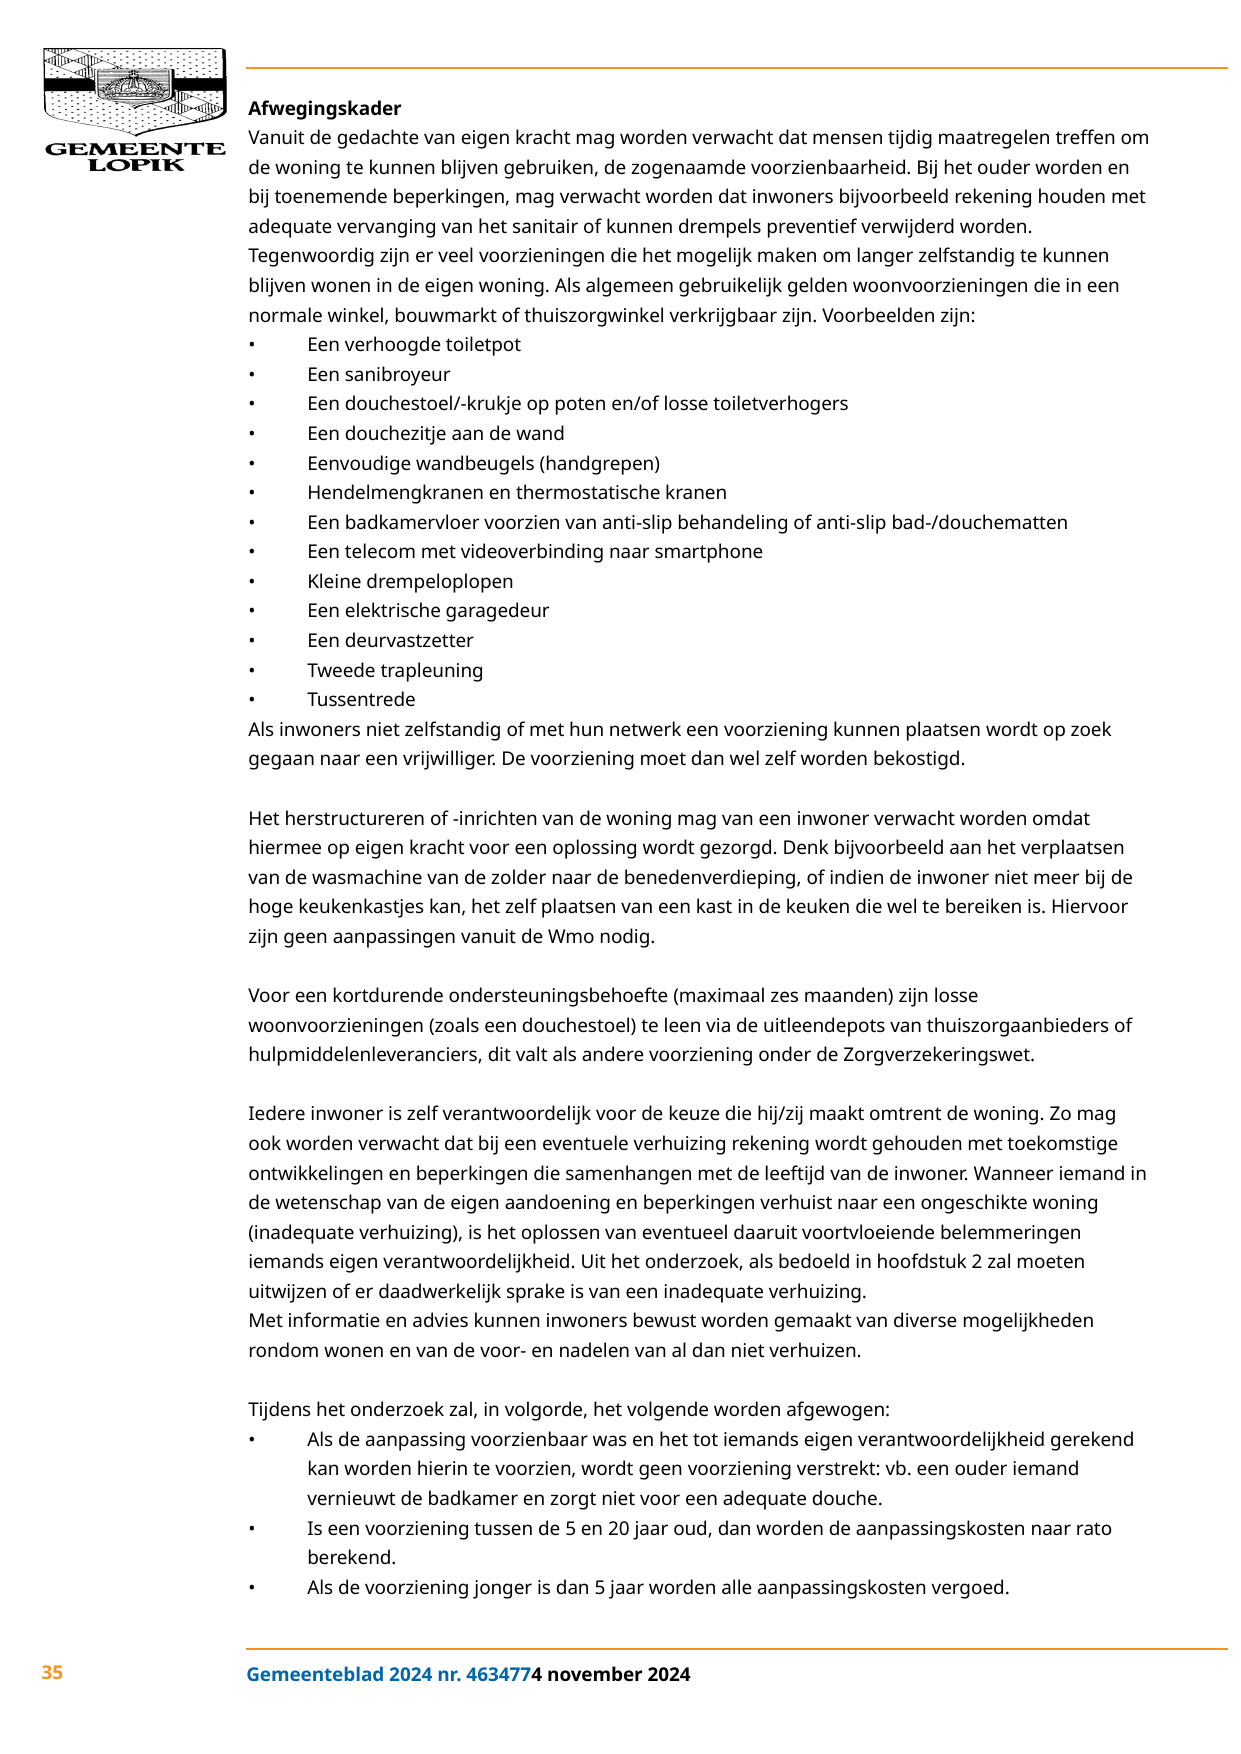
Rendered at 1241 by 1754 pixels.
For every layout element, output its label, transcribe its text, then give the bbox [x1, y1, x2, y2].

text Afwegingskader [248, 95, 1152, 121]
list Tussentrede [248, 686, 1152, 712]
list Een douchezitje aan de wand [248, 420, 1152, 446]
text Voor een kortdurende ondersteuningsbehoefte (maximaal zes maanden) zijn losse woonvoorzieningen (zoals een douchestoel) te leen via de uitleendepots van thuiszorgaanbieders of hulpmiddelenleveranciers, dit valt als andere voorziening onder de Zorgverzekeringswet. [248, 982, 1152, 1067]
list Als de aanpassing voorzienbaar was en het tot iemands eigen verantwoordelijkheid gerekend kan worden hierin te voorzien, wordt geen voorziening verstrekt: vb. een ouder iemand vernieuwt de badkamer en zorgt niet voor een adequate douche. [248, 1426, 1152, 1511]
list Eenvoudige wandbeugels (handgrepen) [248, 450, 1152, 476]
list Als de voorziening jonger is dan 5 jaar worden alle aanpassingskosten vergoed. [248, 1574, 1152, 1600]
list Een sanibroyeur [248, 361, 1152, 387]
list Tweede trapleuning [248, 657, 1152, 683]
text Als inwoners niet zelfstandig of met hun netwerk een voorziening kunnen plaatsen wordt op zoek gegaan naar een vrijwilliger. De voorziening moet dan wel zelf worden bekostigd. [248, 716, 1152, 771]
text Met informatie en advies kunnen inwoners bewust worden gemaakt van diverse mogelijkheden rondom wonen en van de voor- en nadelen van al dan niet verhuizen. [248, 1308, 1152, 1363]
list Een deurvastzetter [248, 627, 1152, 653]
list Een elektrische garagedeur [248, 598, 1152, 623]
picture [41, 47, 231, 172]
text Iedere inwoner is zelf verantwoordelijk voor de keuze die hij/zij maakt omtrent de woning. Zo mag ook worden verwacht dat bij een eventuele verhuizing rekening wordt gehouden met toekomstige ontwikkelingen en beperkingen die samenhangen met de leeftijd van de inwoner. Wanneer iemand in de wetenschap van de eigen aandoening en beperkingen verhuist naar een ongeschikte woning (inadequate verhuizing), is het oplossen van eventueel daaruit voortvloeiende belemmeringen iemands eigen verantwoordelijkheid. Uit het onderzoek, als bedoeld in hoofdstuk 2 zal moeten uitwijzen of er daadwerkelijk sprake is van een inadequate verhuizing. [248, 1101, 1152, 1304]
text Tijdens het onderzoek zal, in volgorde, het volgende worden afgewogen: [248, 1396, 1152, 1422]
list Een telecom met videoverbinding naar smartphone [248, 538, 1152, 564]
text Vanuit de gedachte van eigen kracht mag worden verwacht dat mensen tijdig maatregelen treffen om de woning te kunnen blijven gebruiken, de zogenaamde voorzienbaarheid. Bij het ouder worden en bij toenemende beperkingen, mag verwacht worden dat inwoners bijvoorbeeld rekening houden met adequate vervanging van het sanitair of kunnen drempels preventief verwijderd worden. Tegenwoordig zijn er veel voorzieningen die het mogelijk maken om langer zelfstandig te kunnen blijven wonen in de eigen woning. Als algemeen gebruikelijk gelden woonvoorzieningen die in een normale winkel, bouwmarkt of thuiszorgwinkel verkrijgbaar zijn. Voorbeelden zijn: [248, 124, 1152, 328]
list Een douchestoel/-krukje op poten en/of losse toiletverhogers [248, 391, 1152, 416]
list Kleine drempeloplopen [248, 568, 1152, 594]
list Een badkamervloer voorzien van anti-slip behandeling of anti-slip bad-/douchematten [248, 509, 1152, 535]
list Is een voorziening tussen de 5 en 20 jaar oud, dan worden de aanpassingskosten naar rato berekend. [248, 1515, 1152, 1570]
list Een verhoogde toiletpot [248, 331, 1152, 357]
text Het herstructureren of -inrichten van de woning mag van een inwoner verwacht worden omdat hiermee op eigen kracht voor een oplossing wordt gezorgd. Denk bijvoorbeeld aan het verplaatsen van de wasmachine van de zolder naar de benedenverdieping, of indien de inwoner niet meer bij de hoge keukenkastjes kan, het zelf plaatsen van een kast in de keuken die wel te bereiken is. Hiervoor zijn geen aanpassingen vanuit de Wmo nodig. [248, 805, 1152, 949]
list Hendelmengkranen en thermostatische kranen [248, 479, 1152, 505]
